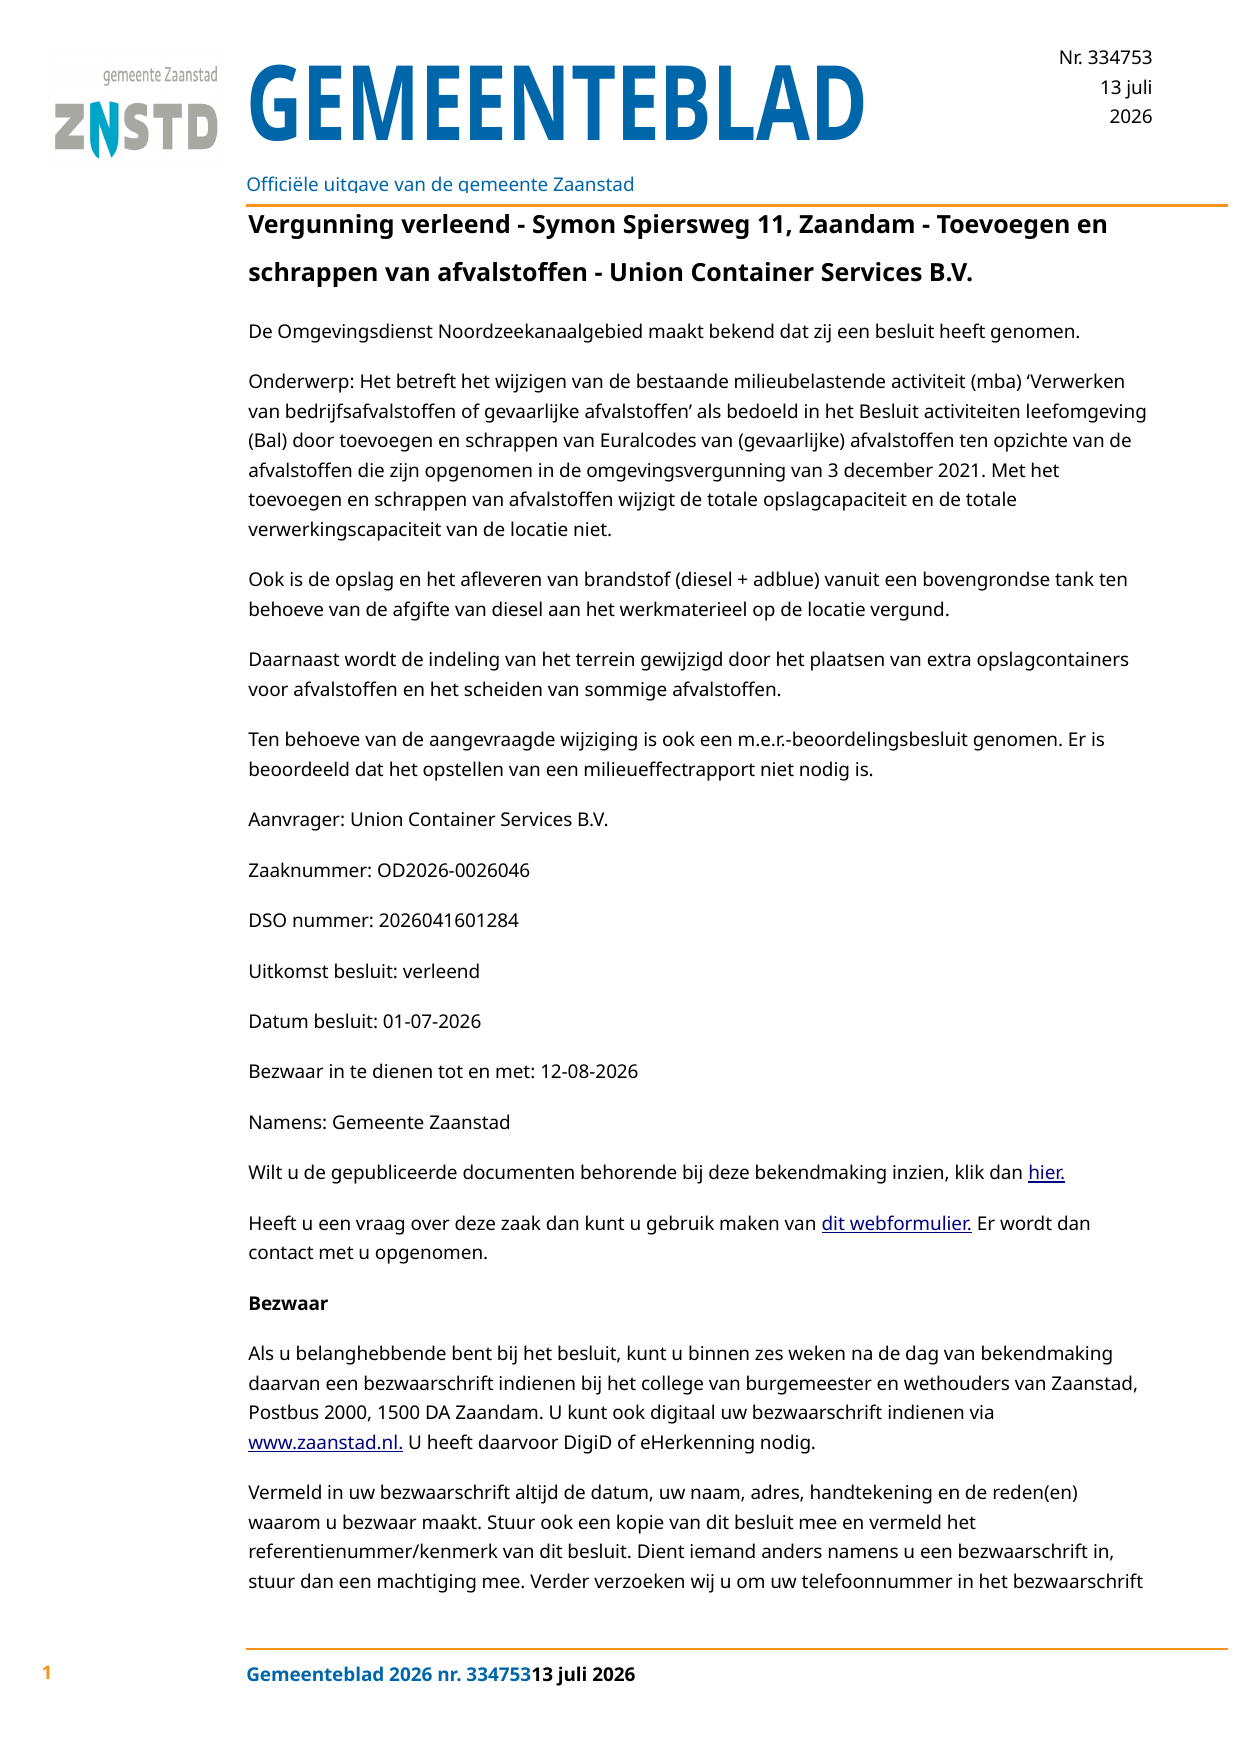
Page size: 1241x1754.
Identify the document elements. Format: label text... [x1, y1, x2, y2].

text DSO nummer: 2026041601284 [248, 907, 1152, 933]
text De Omgevingsdienst Noordzeekanaalgebied maakt bekend dat zij een besluit heeft genomen. [248, 318, 1152, 344]
picture [41, 47, 231, 172]
text Datum besluit: 01-07-2026 [248, 1008, 1152, 1034]
text Aanvrager: Union Container Services B.V. [248, 807, 1152, 832]
text Uitkomst besluit: verleend [248, 958, 1152, 984]
text Vermeld in uw bezwaarschrift altijd de datum, uw naam, adres, handtekening en de reden(en) waarom u bezwaar maakt. Stuur ook een kopie van dit besluit mee en vermeld het referentienummer/kenmerk van dit besluit. Dient iemand anders namens u een bezwaarschrift in, stuur dan een machtiging mee. Verder verzoeken wij u om uw telefoonnummer in het bezwaarschrift [248, 1479, 1152, 1594]
text Wilt u de gepubliceerde documenten behorende bij deze bekendmaking inzien, klik dan hier. [248, 1159, 1152, 1185]
text Onderwerp: Het betreft het wijzigen van de bestaande milieubelastende activiteit (mba) ‘Verwerken van bedrijfsafvalstoffen of gevaarlijke afvalstoffen’ als bedoeld in het Besluit activiteiten leefomgeving (Bal) door toevoegen en schrappen van Euralcodes van (gevaarlijke) afvalstoffen ten opzichte van de afvalstoffen die zijn opgenomen in de omgevingsvergunning van 3 december 2021. Met het toevoegen en schrappen van afvalstoffen wijzigt de totale opslagcapaciteit en de totale verwerkingscapaciteit van de locatie niet. [248, 368, 1152, 542]
text Daarnaast wordt de indeling van het terrein gewijzigd door het plaatsen van extra opslagcontainers voor afvalstoffen en het scheiden van sommige afvalstoffen. [248, 647, 1152, 702]
text Ten behoeve van de aangevraagde wijziging is ook een m.e.r.-beoordelingsbesluit genomen. Er is beoordeeld dat het opstellen van een milieueffectrapport niet nodig is. [248, 727, 1152, 782]
text Vergunning verleend - Symon Spiersweg 11, Zaandam - Toevoegen en schrappen van afvalstoffen - Union Container Services B.V. [248, 207, 1152, 288]
text Bezwaar in te dienen tot en met: 12-08-2026 [248, 1059, 1152, 1084]
text Ook is de opslag en het afleveren van brandstof (diesel + adblue) vanuit een bovengrondse tank ten behoeve van de afgifte van diesel aan het werkmaterieel op de locatie vergund. [248, 567, 1152, 622]
text Bezwaar [248, 1290, 1152, 1316]
text Heeft u een vraag over deze zaak dan kunt u gebruik maken van dit webformulier. Er wordt dan contact met u opgenomen. [248, 1210, 1152, 1265]
text Zaaknummer: OD2026-0026046 [248, 857, 1152, 883]
text Als u belanghebbende bent bij het besluit, kunt u binnen zes weken na de dag van bekendmaking daarvan een bezwaarschrift indienen bij het college van burgemeester en wethouders van Zaanstad, Postbus 2000, 1500 DA Zaandam. U kunt ook digitaal uw bezwaarschrift indienen via www.zaanstad.nl. U heeft daarvoor DigiD of eHerkenning nodig. [248, 1340, 1152, 1455]
text Namens: Gemeente Zaanstad [248, 1109, 1152, 1135]
